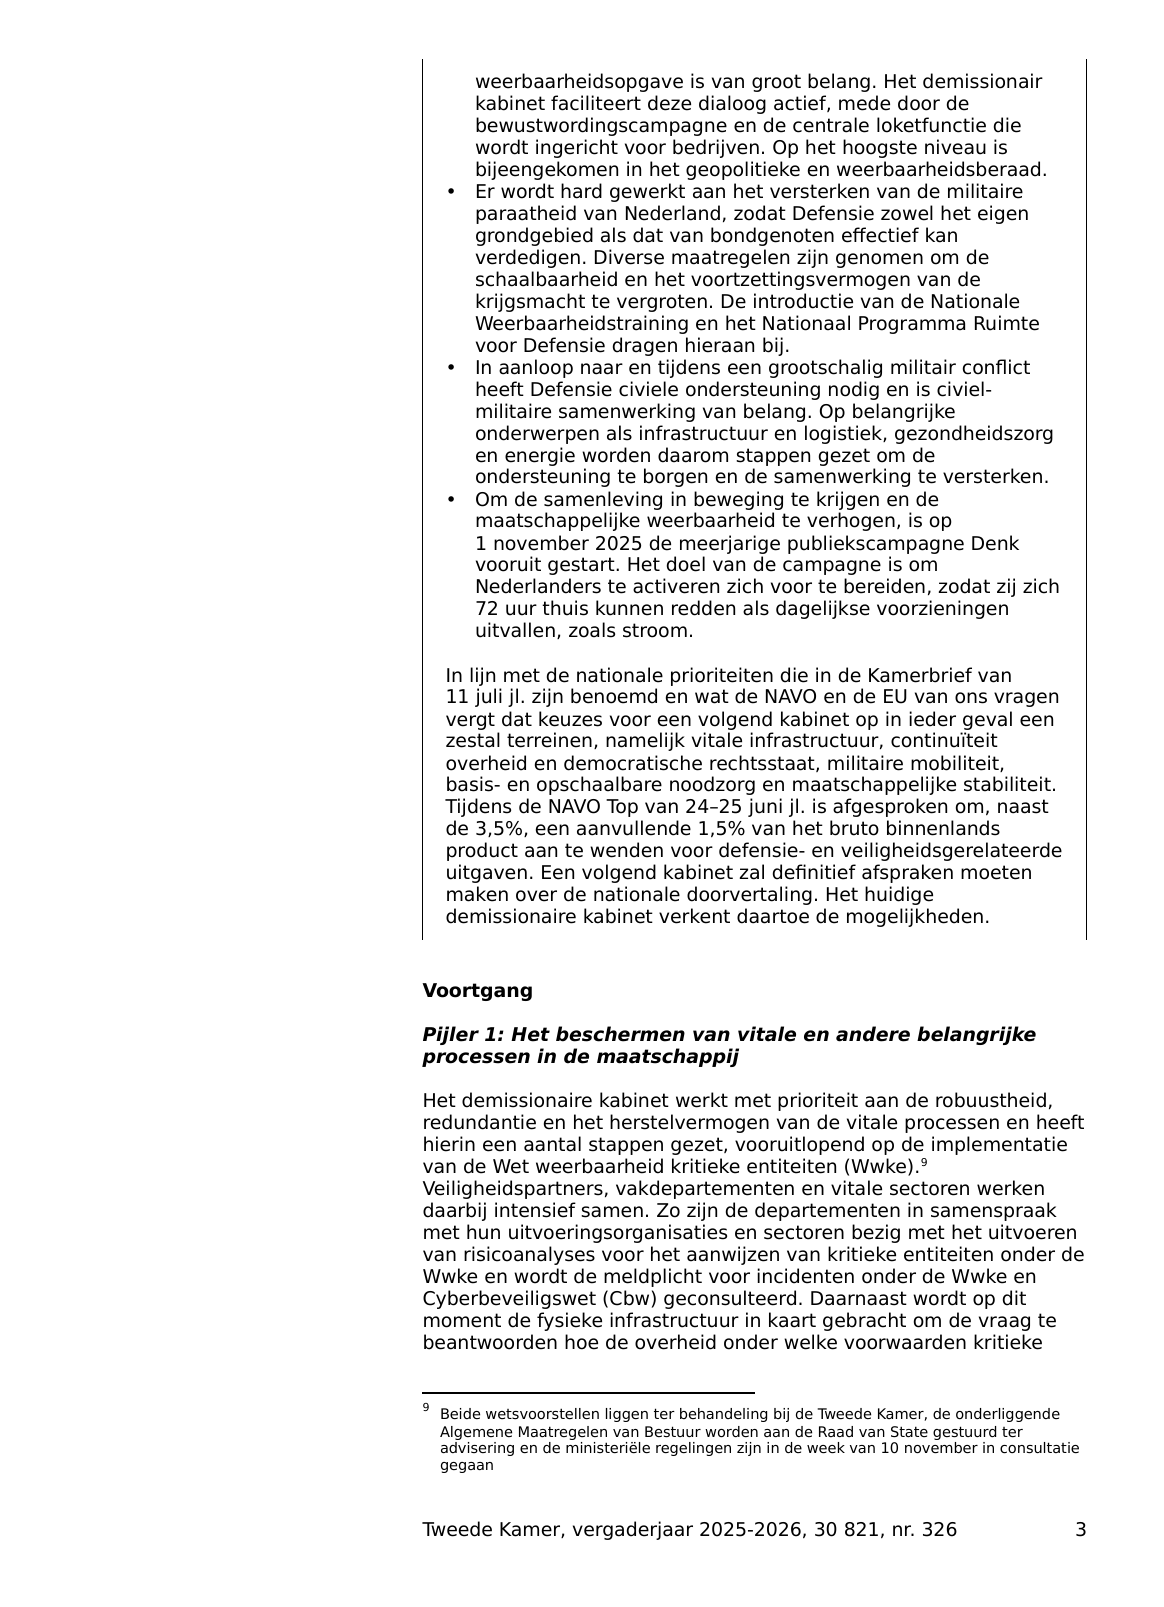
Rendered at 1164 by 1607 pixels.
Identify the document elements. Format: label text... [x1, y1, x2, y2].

subtitle Pijler 1: Het beschermen van vitale en andere belangrijke processen in de maatschappij [422, 1024, 1087, 1068]
subtitle Voortgang [422, 980, 1087, 1002]
table_header weerbaarheidsopgave is van groot belang. Het demissionair kabinet faciliteert deze dialoog actief, mede door de bewustwordingscampagne en de centrale loketfunctie die wordt ingericht voor bedrijven. Op het hoogste niveau is bijeengekomen in het geopolitieke en weerbaarheidsberaad. • Er wordt hard gewerkt aan het versterken van de militaire paraatheid van Nederland, zodat Defensie zowel het eigen grondgebied als dat van bondgenoten effectief kan verdedigen. Diverse maatregelen zijn genomen om de schaalbaarheid en het voortzettingsvermogen van de krijgsmacht te vergroten. De introductie van de Nationale Weerbaarheidstraining en het Nationaal Programma Ruimte voor Defensie dragen hieraan bij. • In aanloop naar en tijdens een grootschalig militair conflict heeft Defensie civiele ondersteuning nodig en is civiel-militaire samenwerking van belang. Op belangrijke onderwerpen als infrastructuur en logistiek, gezondheidszorg en energie worden daarom stappen gezet om de ondersteuning te borgen en de samenwerking te versterken. • Om de samenleving in beweging te krijgen en de maatschappelijke weerbaarheid te verhogen, is op 1 november 2025 de meerjarige publiekscampagne Denk vooruit gestart. Het doel van de campagne is om Nederlanders te activeren zich voor te bereiden, zodat zij zich 72 uur thuis kunnen redden als dagelijkse voorzieningen uitvallen, zoals stroom. In lijn met de nationale prioriteiten die in de Kamerbrief van 11 juli jl. zijn benoemd en wat de NAVO en de EU van ons vragen vergt dat keuzes voor een volgend kabinet op in ieder geval een zestal terreinen, namelijk vitale infrastructuur, continuïteit overheid en democratische rechtsstaat, militaire mobiliteit, basis- en opschaalbare noodzorg en maatschappelijke stabiliteit. Tijdens de NAVO Top van 24–25 juni jl. is afgesproken om, naast de 3,5%, een aanvullende 1,5% van het bruto binnenlands product aan te wenden voor defensie- en veiligheidsgerelateerde uitgaven. Een volgend kabinet zal definitief afspraken moeten maken over de nationale doorvertaling. Het huidige demissionaire kabinet verkent daartoe de mogelijkheden. [423, 59, 1086, 940]
text Beide wetsvoorstellen liggen ter behandeling bij de Tweede Kamer, de onderliggende Algemene Maatregelen van Bestuur worden aan de Raad van State gestuurd ter advisering en de ministeriële regelingen zijn in de week van 10 november in consultatie gegaan [422, 1402, 1087, 1474]
text Het demissionaire kabinet werkt met prioriteit aan de robuustheid, redundantie en het herstelvermogen van de vitale processen en heeft hierin een aantal stappen gezet, vooruitlopend op de implementatie van de Wet weerbaarheid kritieke entiteiten (Wwke). Veiligheidspartners, vakdepartementen en vitale sectoren werken daarbij intensief samen. Zo zijn de departementen in samenspraak met hun uitvoeringsorganisaties en sectoren bezig met het uitvoeren van risicoanalyses voor het aanwijzen van kritieke entiteiten onder de Wwke en wordt de meldplicht voor incidenten onder de Wwke en Cyberbeveiligswet (Cbw) geconsulteerd. Daarnaast wordt op dit moment de fysieke infrastructuur in kaart gebracht om de vraag te beantwoorden hoe de overheid onder welke voorwaarden kritieke [422, 1090, 1087, 1354]
